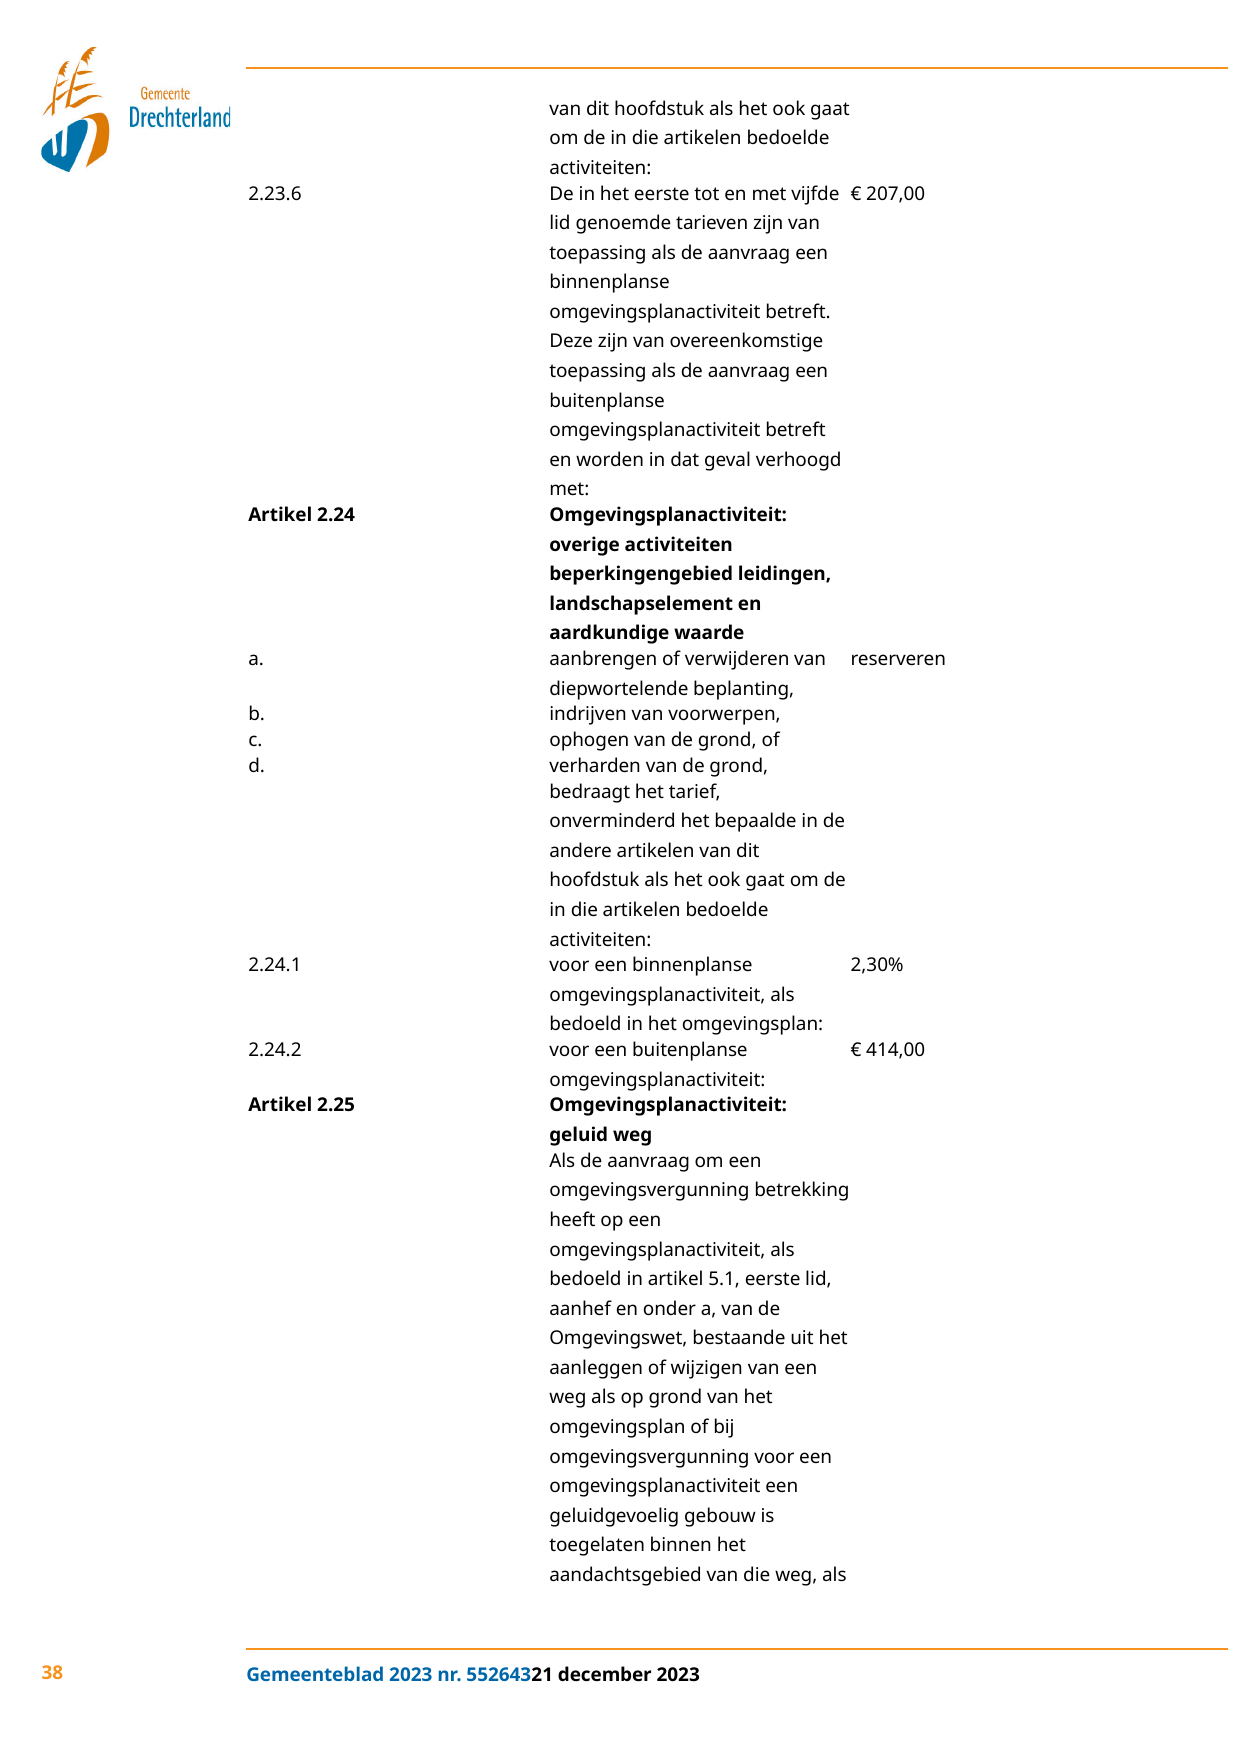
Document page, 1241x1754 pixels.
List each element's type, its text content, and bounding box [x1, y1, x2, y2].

table_cell c. [248, 726, 549, 752]
table_cell [850, 1147, 1152, 1587]
table_cell [850, 726, 1152, 752]
table_cell van dit hoofdstuk als het ook gaat om de in die artikelen bedoelde activiteiten: [549, 95, 850, 180]
table_cell Artikel 2.25 [248, 1092, 549, 1147]
table_cell bedraagt het tarief, onverminderd het bepaalde in de andere artikelen van dit hoofdstuk als het ook gaat om de in die artikelen bedoelde activiteiten: [549, 778, 850, 951]
table_cell [248, 95, 549, 180]
table_cell [850, 95, 1152, 180]
table_cell voor een buitenplanse omgevingsplanactiviteit: [549, 1036, 850, 1092]
table_cell [248, 1147, 549, 1587]
table_cell 2.24.2 [248, 1036, 549, 1092]
table_cell [850, 778, 1152, 951]
table_cell indrijven van voorwerpen, [549, 701, 850, 726]
table_cell voor een binnenplanse omgevingsplanactiviteit, als bedoeld in het omgevingsplan: [549, 951, 850, 1036]
table_cell b. [248, 701, 549, 726]
table_cell € 207,00 [850, 180, 1152, 501]
table_cell [850, 701, 1152, 726]
table_cell d. [248, 752, 549, 778]
table_cell a. [248, 645, 549, 701]
table_cell De in het eerste tot en met vijfde lid genoemde tarieven zijn van toepassing als de aanvraag een binnenplanse omgevingsplanactiviteit betreft. Deze zijn van overeenkomstige toepassing als de aanvraag een buitenplanse omgevingsplanactiviteit betreft en worden in dat geval verhoogd met: [549, 180, 850, 501]
table_cell 2,30% [850, 951, 1152, 1036]
table_cell aanbrengen of verwijderen van diepwortelende beplanting, [549, 645, 850, 701]
table_cell Als de aanvraag om een omgevingsvergunning betrekking heeft op een omgevingsplanactiviteit, als bedoeld in artikel 5.1, eerste lid, aanhef en onder a, van de Omgevingswet, bestaande uit het aanleggen of wijzigen van een weg als op grond van het omgevingsplan of bij omgevingsvergunning voor een omgevingsplanactiviteit een geluidgevoelig gebouw is toegelaten binnen het aandachtsgebied van die weg, als [549, 1147, 850, 1587]
table_cell Artikel 2.24 [248, 501, 549, 645]
table_cell reserveren [850, 645, 1152, 701]
picture [226, 115, 231, 124]
table_cell Omgevingsplanactiviteit: overige activiteiten beperkingengebied leidingen, landschapselement en aardkundige waarde [549, 501, 850, 645]
picture [41, 158, 64, 172]
table_cell 2.23.6 [248, 180, 549, 501]
table_cell [248, 778, 549, 951]
table_cell verharden van de grond, [549, 752, 850, 778]
table_cell [850, 501, 1152, 645]
table_cell ophogen van de grond, of [549, 726, 850, 752]
table_cell 2.24.1 [248, 951, 549, 1036]
table_cell Omgevingsplanactiviteit: geluid weg [549, 1092, 850, 1147]
table_cell [850, 1092, 1152, 1147]
table_cell € 414,00 [850, 1036, 1152, 1092]
table_cell [850, 752, 1152, 778]
picture [41, 47, 231, 172]
